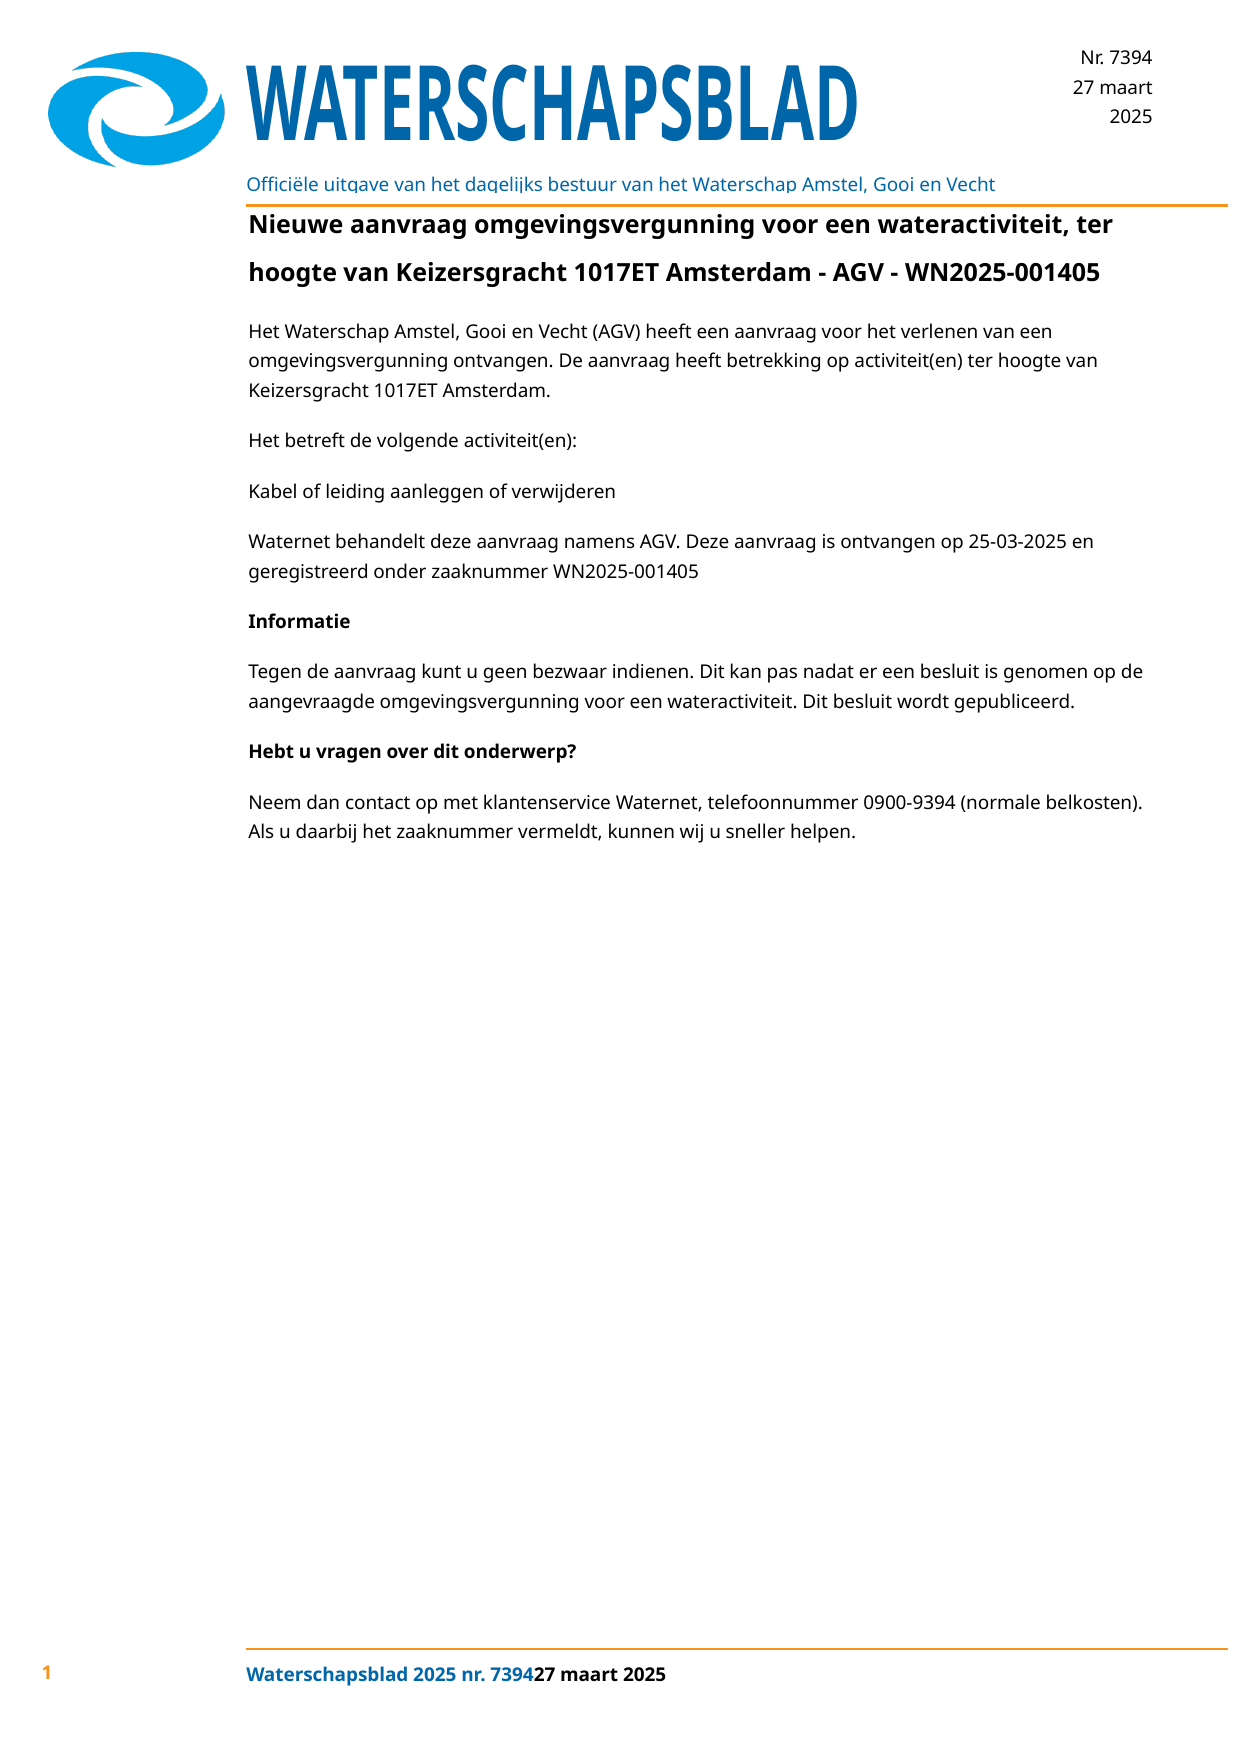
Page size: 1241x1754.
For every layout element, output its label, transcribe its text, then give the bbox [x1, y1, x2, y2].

text Neem dan contact op met klantenservice Waternet, telefoonnummer 0900-9394 (normale belkosten). Als u daarbij het zaaknummer vermeldt, kunnen wij u sneller helpen. [248, 789, 1152, 844]
picture [41, 47, 231, 172]
text Het Waterschap Amstel, Gooi en Vecht (AGV) heeft een aanvraag voor het verlenen van een omgevingsvergunning ontvangen. De aanvraag heeft betrekking op activiteit(en) ter hoogte van Keizersgracht 1017ET Amsterdam. [248, 318, 1152, 403]
text Tegen de aanvraag kunt u geen bezwaar indienen. Dit kan pas nadat er een besluit is genomen op de aangevraagde omgevingsvergunning voor een wateractiviteit. Dit besluit wordt gepubliceerd. [248, 659, 1152, 714]
text Het betreft de volgende activiteit(en): [248, 427, 1152, 453]
text Nieuwe aanvraag omgevingsvergunning voor een wateractiviteit, ter hoogte van Keizersgracht 1017ET Amsterdam - AGV - WN2025-001405 [248, 207, 1152, 288]
text Kabel of leiding aanleggen of verwijderen [248, 478, 1152, 504]
text Hebt u vragen over dit onderwerp? [248, 739, 1152, 764]
text Waternet behandelt deze aanvraag namens AGV. Deze aanvraag is ontvangen op 25-03-2025 en geregistreerd onder zaaknummer WN2025-001405 [248, 528, 1152, 584]
text Informatie [248, 608, 1152, 634]
